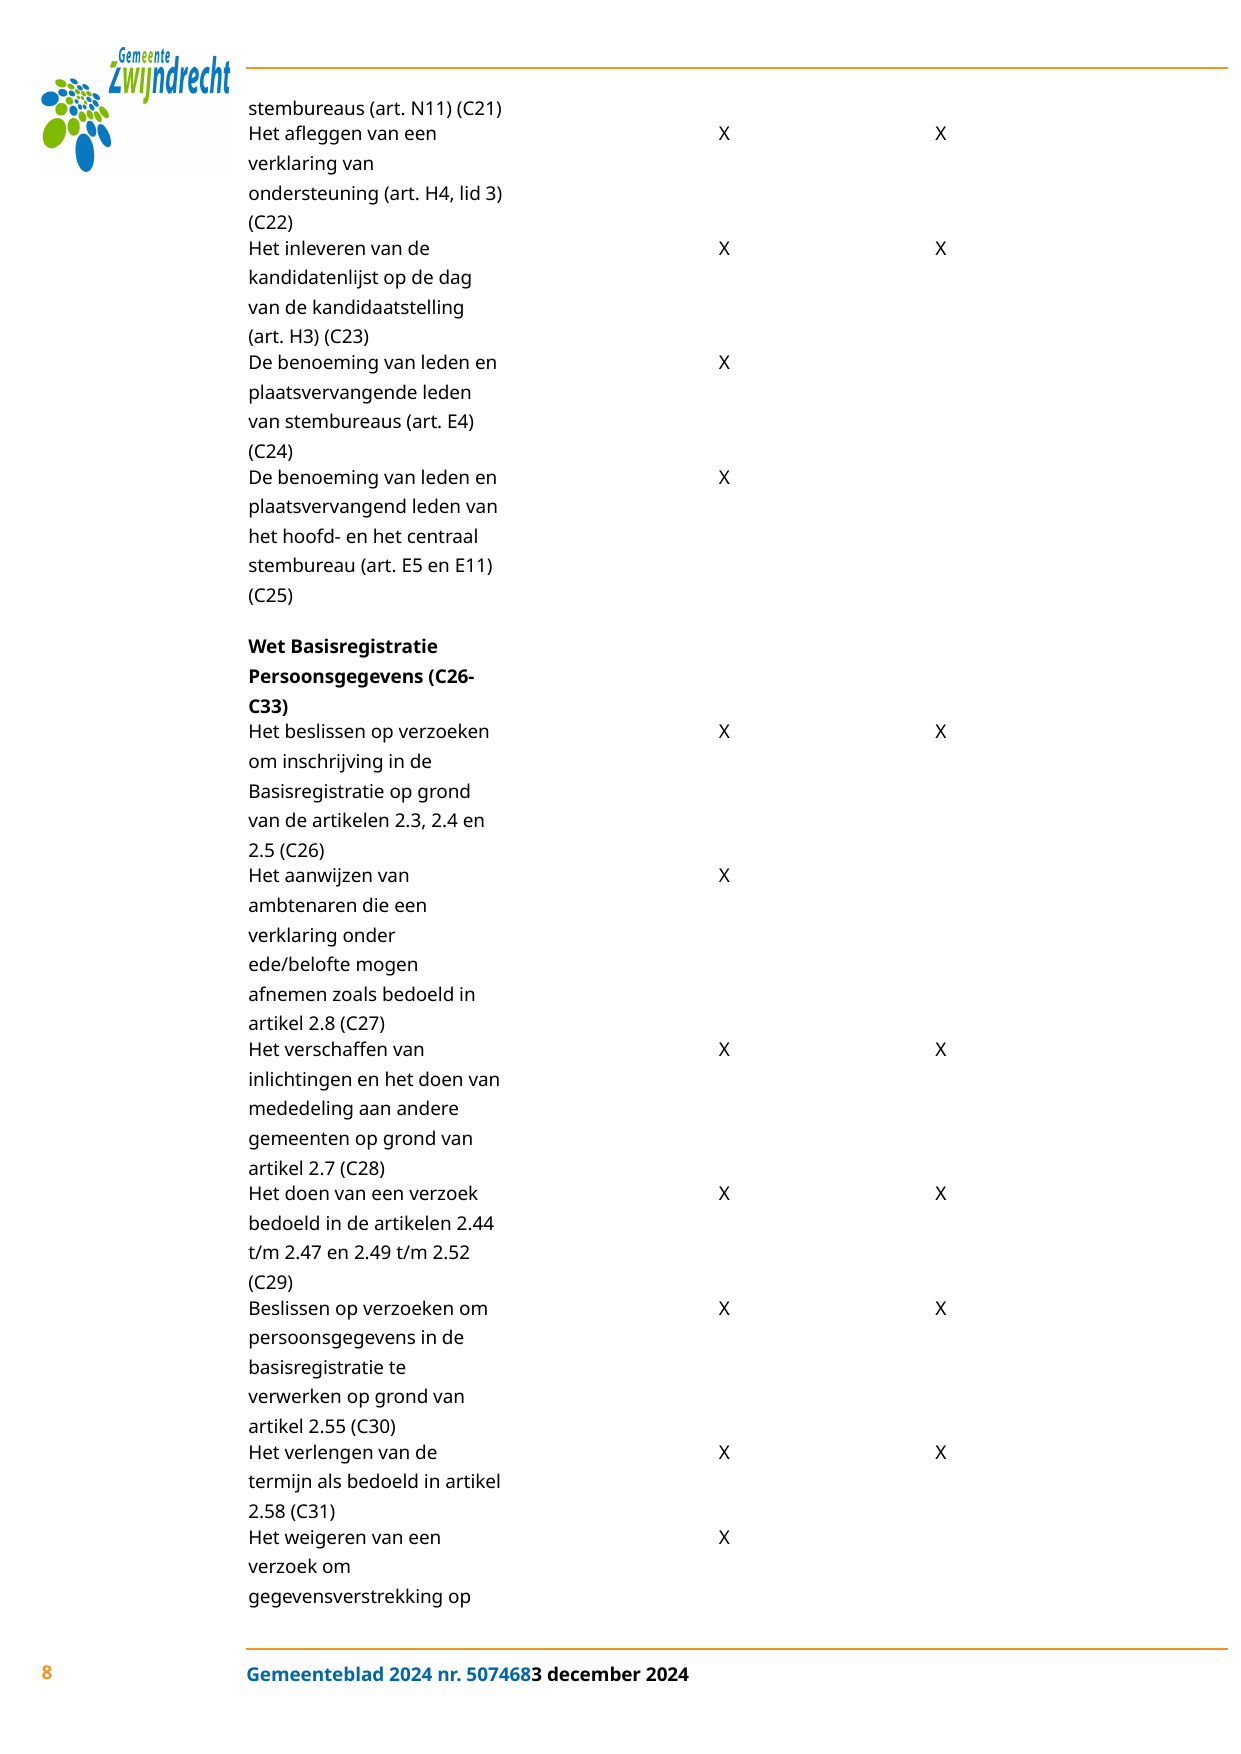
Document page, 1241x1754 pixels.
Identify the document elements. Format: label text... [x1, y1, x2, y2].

table_cell Het verlengen van de termijn als bedoeld in artikel 2.58 (C31) [248, 1439, 502, 1524]
table_cell [502, 1180, 719, 1295]
table_cell [502, 121, 719, 235]
table_cell X [719, 863, 935, 1036]
table_cell X [935, 1036, 1152, 1180]
table_cell X [719, 1439, 935, 1524]
table_cell [502, 1524, 719, 1609]
table_cell stembureaus (art. N11) (C21) [248, 95, 502, 121]
table_cell X [935, 1295, 1152, 1439]
table_cell [502, 634, 719, 719]
table_cell X [935, 719, 1152, 863]
table_cell Het weigeren van een verzoek om gegevensverstrekking op [248, 1524, 502, 1609]
table_cell Het aanwijzen van ambtenaren die een verklaring onder ede/belofte mogen afnemen zoals bedoeld in artikel 2.8 (C27) [248, 863, 502, 1036]
table_cell X [719, 1295, 935, 1439]
table_cell X [935, 1180, 1152, 1295]
table_cell Wet Basisregistratie Persoonsgegevens (C26-C33) [248, 634, 502, 719]
table_cell [502, 1295, 719, 1439]
table_cell X [719, 1180, 935, 1295]
table_cell X [719, 350, 935, 464]
table_cell Beslissen op verzoeken om persoonsgegevens in de basisregistratie te verwerken op grond van artikel 2.55 (C30) [248, 1295, 502, 1439]
picture [41, 47, 231, 172]
table_cell X [719, 719, 935, 863]
table_cell Het verschaffen van inlichtingen en het doen van mededeling aan andere gemeenten op grond van artikel 2.7 (C28) [248, 1036, 502, 1180]
table_cell [502, 1439, 719, 1524]
table_cell X [719, 1524, 935, 1609]
table_cell [935, 350, 1152, 464]
table_cell [248, 608, 502, 634]
table_cell [502, 863, 719, 1036]
table_cell [502, 608, 719, 634]
table_cell [935, 608, 1152, 634]
table_cell [719, 608, 935, 634]
table_cell Het afleggen van een verklaring van ondersteuning (art. H4, lid 3) (C22) [248, 121, 502, 235]
table_cell Het beslissen op verzoeken om inschrijving in de Basisregistratie op grond van de artikelen 2.3, 2.4 en 2.5 (C26) [248, 719, 502, 863]
table_cell [502, 719, 719, 863]
table_cell [502, 350, 719, 464]
table_cell [935, 863, 1152, 1036]
table_cell [935, 634, 1152, 719]
table_cell De benoeming van leden en plaatsvervangende leden van stembureaus (art. E4) (C24) [248, 350, 502, 464]
table_cell X [935, 1439, 1152, 1524]
table_cell [935, 95, 1152, 121]
table_cell [502, 1036, 719, 1180]
table_cell De benoeming van leden en plaatsvervangend leden van het hoofd- en het centraal stembureau (art. E5 en E11) (C25) [248, 464, 502, 608]
table_cell Het inleveren van de kandidatenlijst op de dag van de kandidaatstelling (art. H3) (C23) [248, 235, 502, 349]
table_cell X [935, 121, 1152, 235]
table_cell [502, 95, 719, 121]
table_cell X [719, 235, 935, 349]
table_cell X [719, 1036, 935, 1180]
table_cell Het doen van een verzoek bedoeld in de artikelen 2.44 t/m 2.47 en 2.49 t/m 2.52 (C29) [248, 1180, 502, 1295]
table_cell [935, 1524, 1152, 1609]
table_cell [502, 235, 719, 349]
table_cell [719, 95, 935, 121]
table_cell X [719, 464, 935, 608]
table_cell [935, 464, 1152, 608]
table_cell X [935, 235, 1152, 349]
table_cell [502, 464, 719, 608]
table_cell [719, 634, 935, 719]
table_cell X [719, 121, 935, 235]
